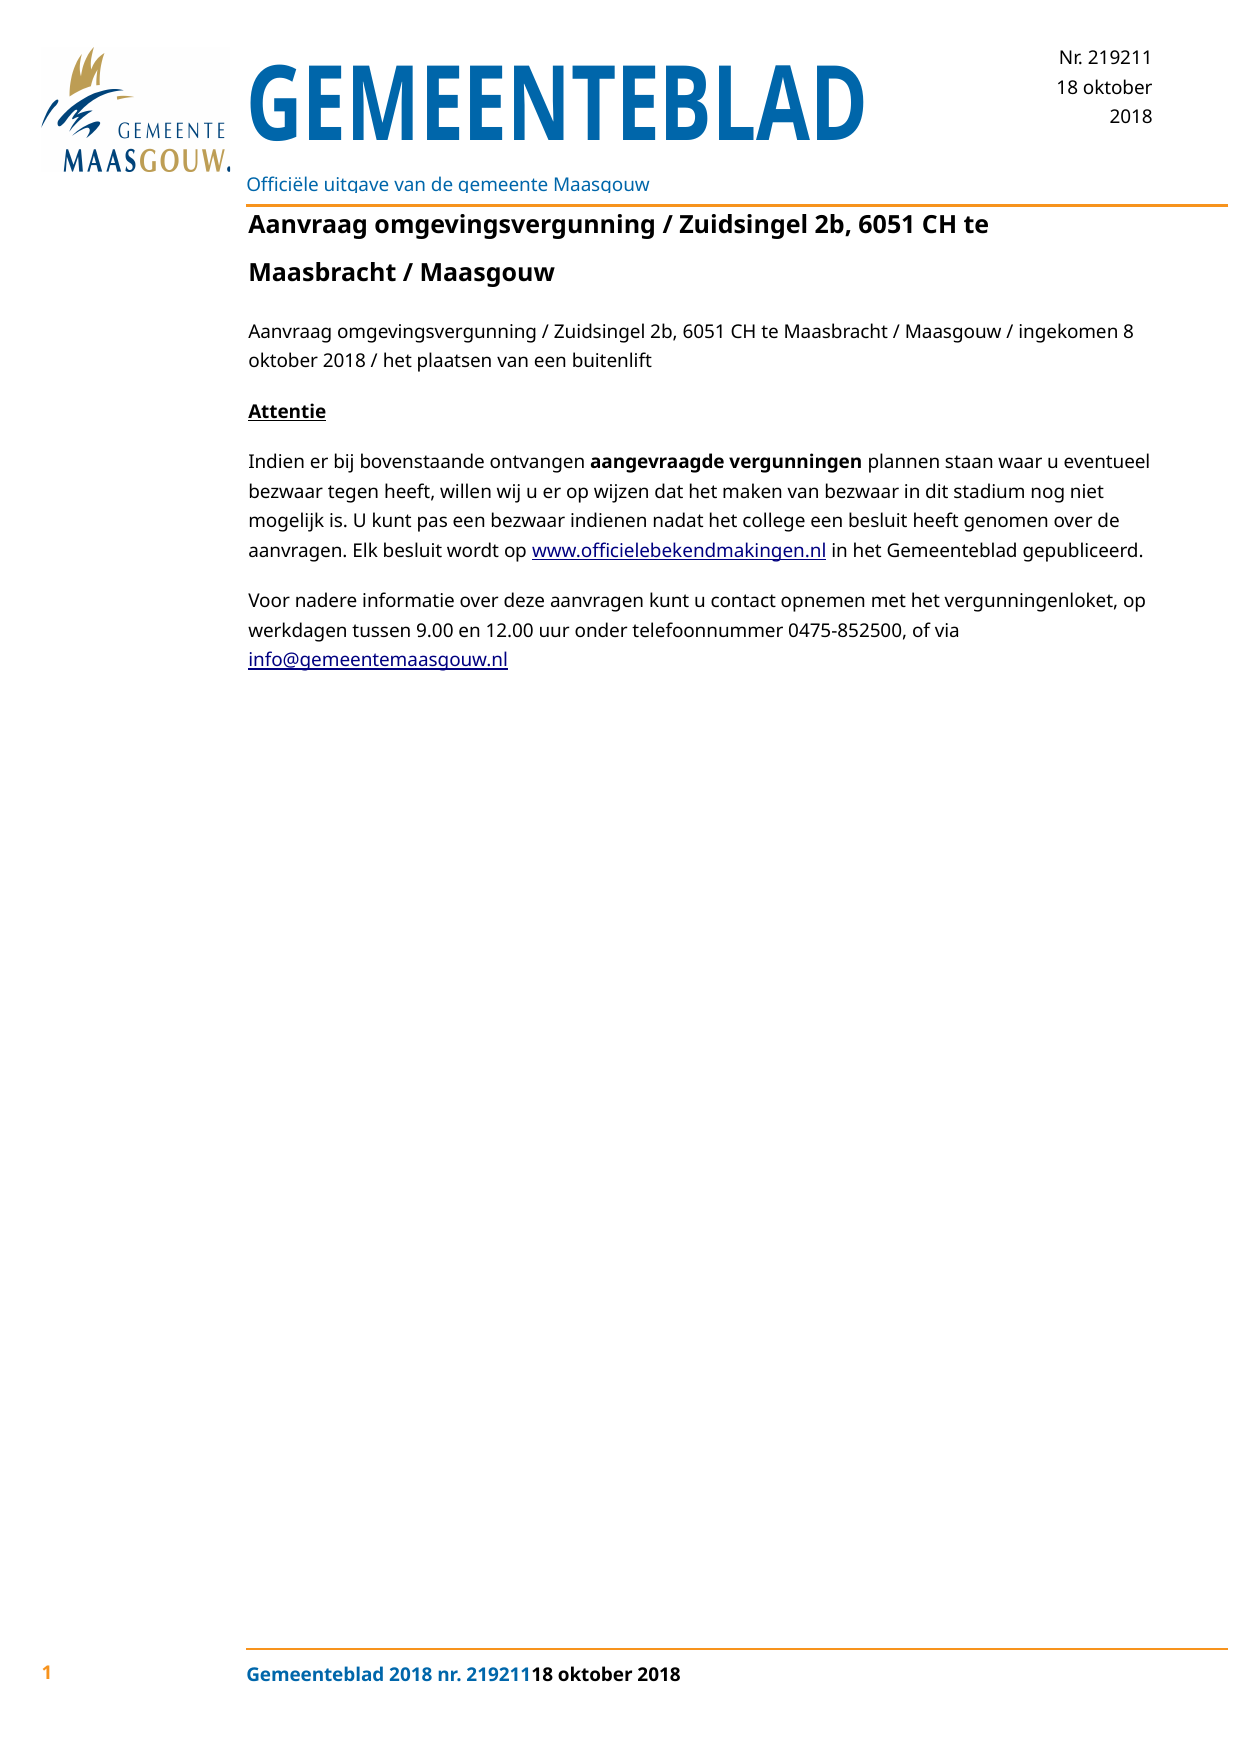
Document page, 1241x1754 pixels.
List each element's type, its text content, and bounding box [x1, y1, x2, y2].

text Aanvraag omgevingsvergunning / Zuidsingel 2b, 6051 CH te Maasbracht / Maasgouw / ingekomen 8 oktober 2018 / het plaatsen van een buitenlift [248, 318, 1152, 373]
text Voor nadere informatie over deze aanvragen kunt u contact opnemen met het vergunningenloket, op werkdagen tussen 9.00 en 12.00 uur onder telefoonnummer 0475-852500, of via info@gemeentemaasgouw.nl [248, 587, 1152, 672]
text Aanvraag omgevingsvergunning / Zuidsingel 2b, 6051 CH te Maasbracht / Maasgouw [248, 207, 1152, 288]
text Indien er bij bovenstaande ontvangen aangevraagde vergunningen plannen staan waar u eventueel bezwaar tegen heeft, willen wij u er op wijzen dat het maken van bezwaar in dit stadium nog niet mogelijk is. U kunt pas een bezwaar indienen nadat het college een besluit heeft genomen over de aanvragen. Elk besluit wordt op www.officielebekendmakingen.nl in het Gemeenteblad gepubliceerd. [248, 448, 1152, 563]
text Attentie [248, 398, 1152, 424]
picture [41, 47, 231, 172]
